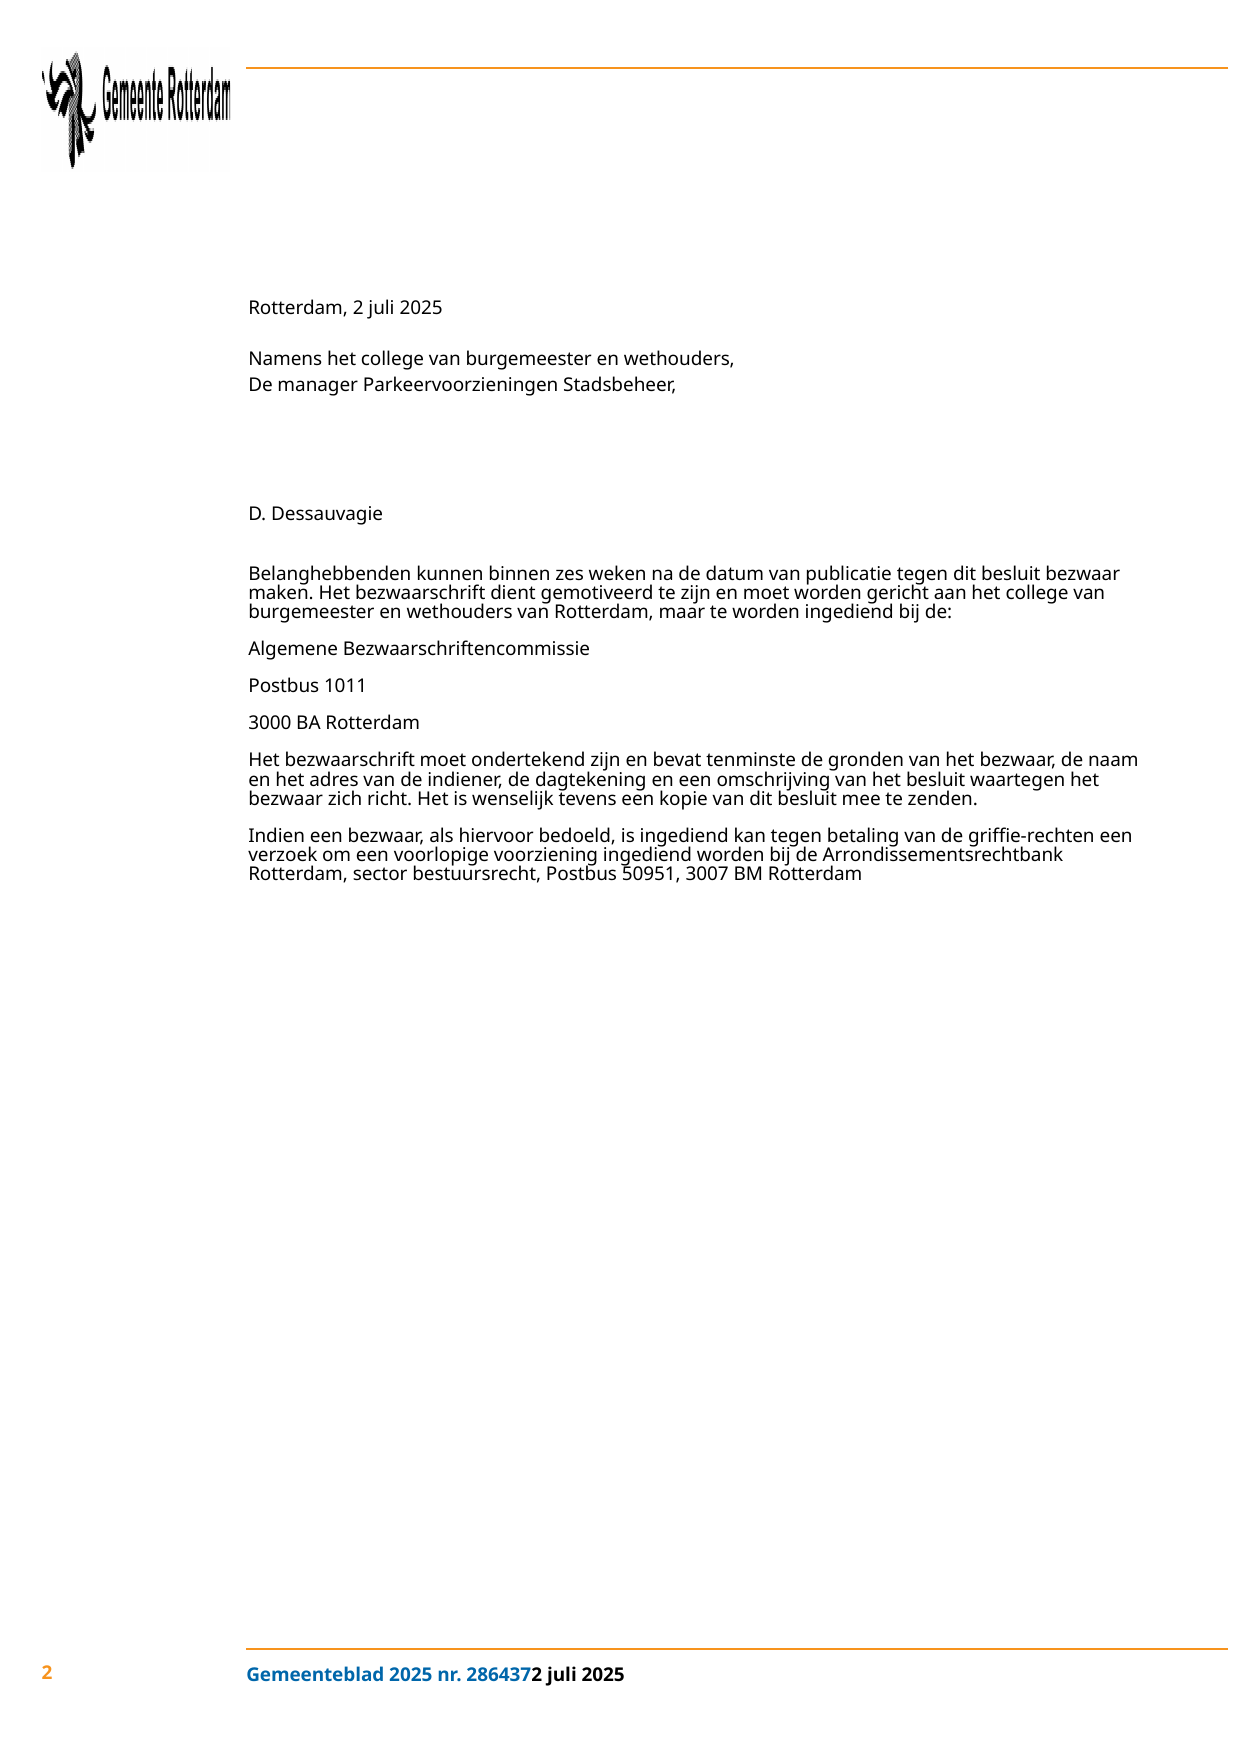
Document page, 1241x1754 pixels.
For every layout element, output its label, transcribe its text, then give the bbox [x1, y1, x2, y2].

text Postbus 1011 [248, 677, 1152, 697]
text 3000 BA Rotterdam [248, 714, 1152, 733]
text D. Dessauvagie [248, 500, 1152, 525]
text Rotterdam, 2 juli 2025 [248, 294, 1152, 319]
text Belanghebbenden kunnen binnen zes weken na de datum van publicatie tegen dit besluit bezwaar maken. Het bezwaarschrift dient gemotiveerd te zijn en moet worden gericht aan het college van burgemeester en wethouders van Rotterdam, maar te worden ingediend bij de: [248, 565, 1152, 623]
text Het bezwaarschrift moet ondertekend zijn en bevat tenminste de gronden van het bezwaar, de naam en het adres van de indiener, de dagtekening en een omschrijving van het besluit waartegen het bezwaar zich richt. Het is wenselijk tevens een kopie van dit besluit mee te zenden. [248, 751, 1152, 809]
picture [41, 47, 231, 172]
text Algemene Bezwaarschriftencommissie [248, 640, 1152, 659]
text Namens het college van burgemeester en wethouders, [248, 345, 1152, 371]
text De manager Parkeervoorzieningen Stadsbeheer, [248, 371, 1152, 397]
text Indien een bezwaar, als hiervoor bedoeld, is ingediend kan tegen betaling van de griffie-rechten een verzoek om een voorlopige voorziening ingediend worden bij de Arrondissementsrechtbank Rotterdam, sector bestuursrecht, Postbus 50951, 3007 BM Rotterdam [248, 827, 1152, 884]
